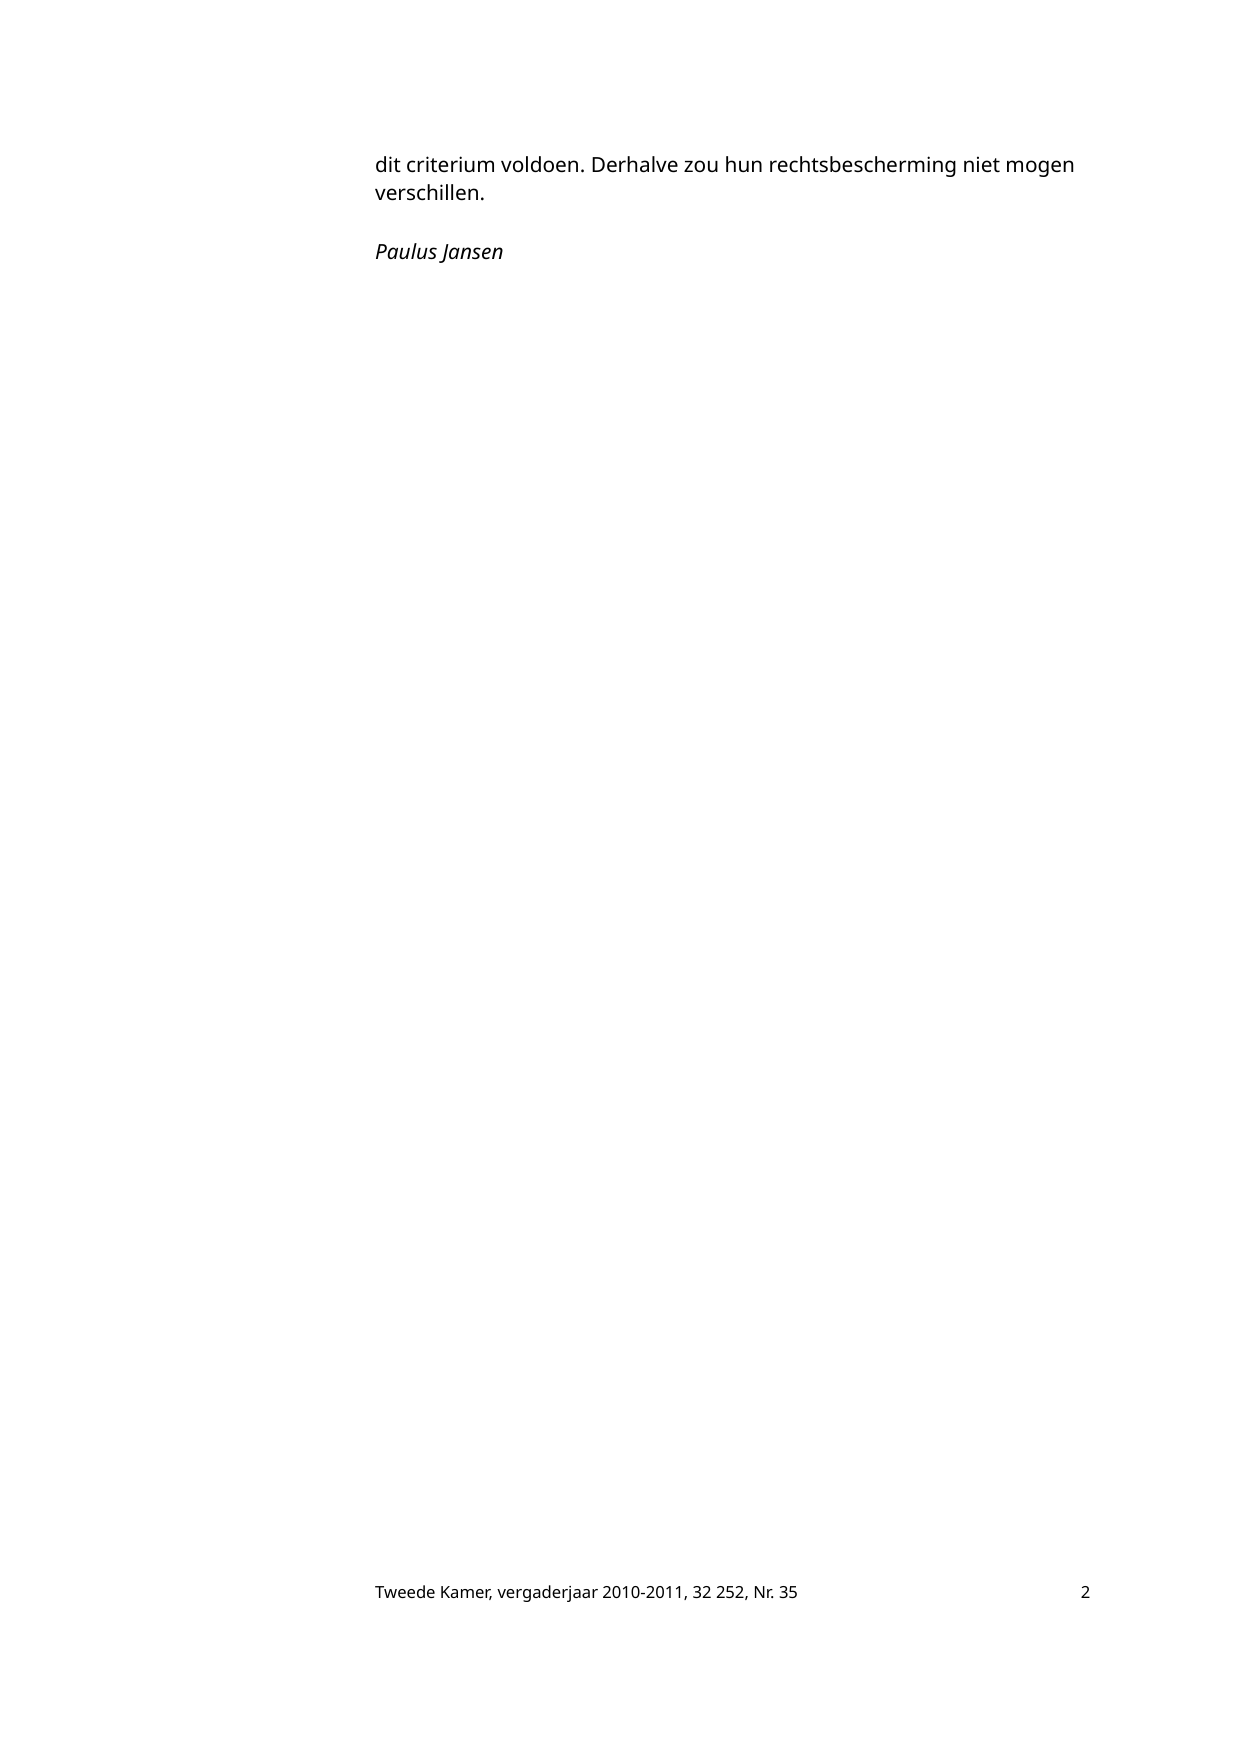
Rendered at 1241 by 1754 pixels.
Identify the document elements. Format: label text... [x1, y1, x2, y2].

text Paulus Jansen [375, 237, 1090, 265]
text dit criterium voldoen. Derhalve zou hun rechtsbescherming niet mogen verschillen. [375, 150, 1090, 207]
